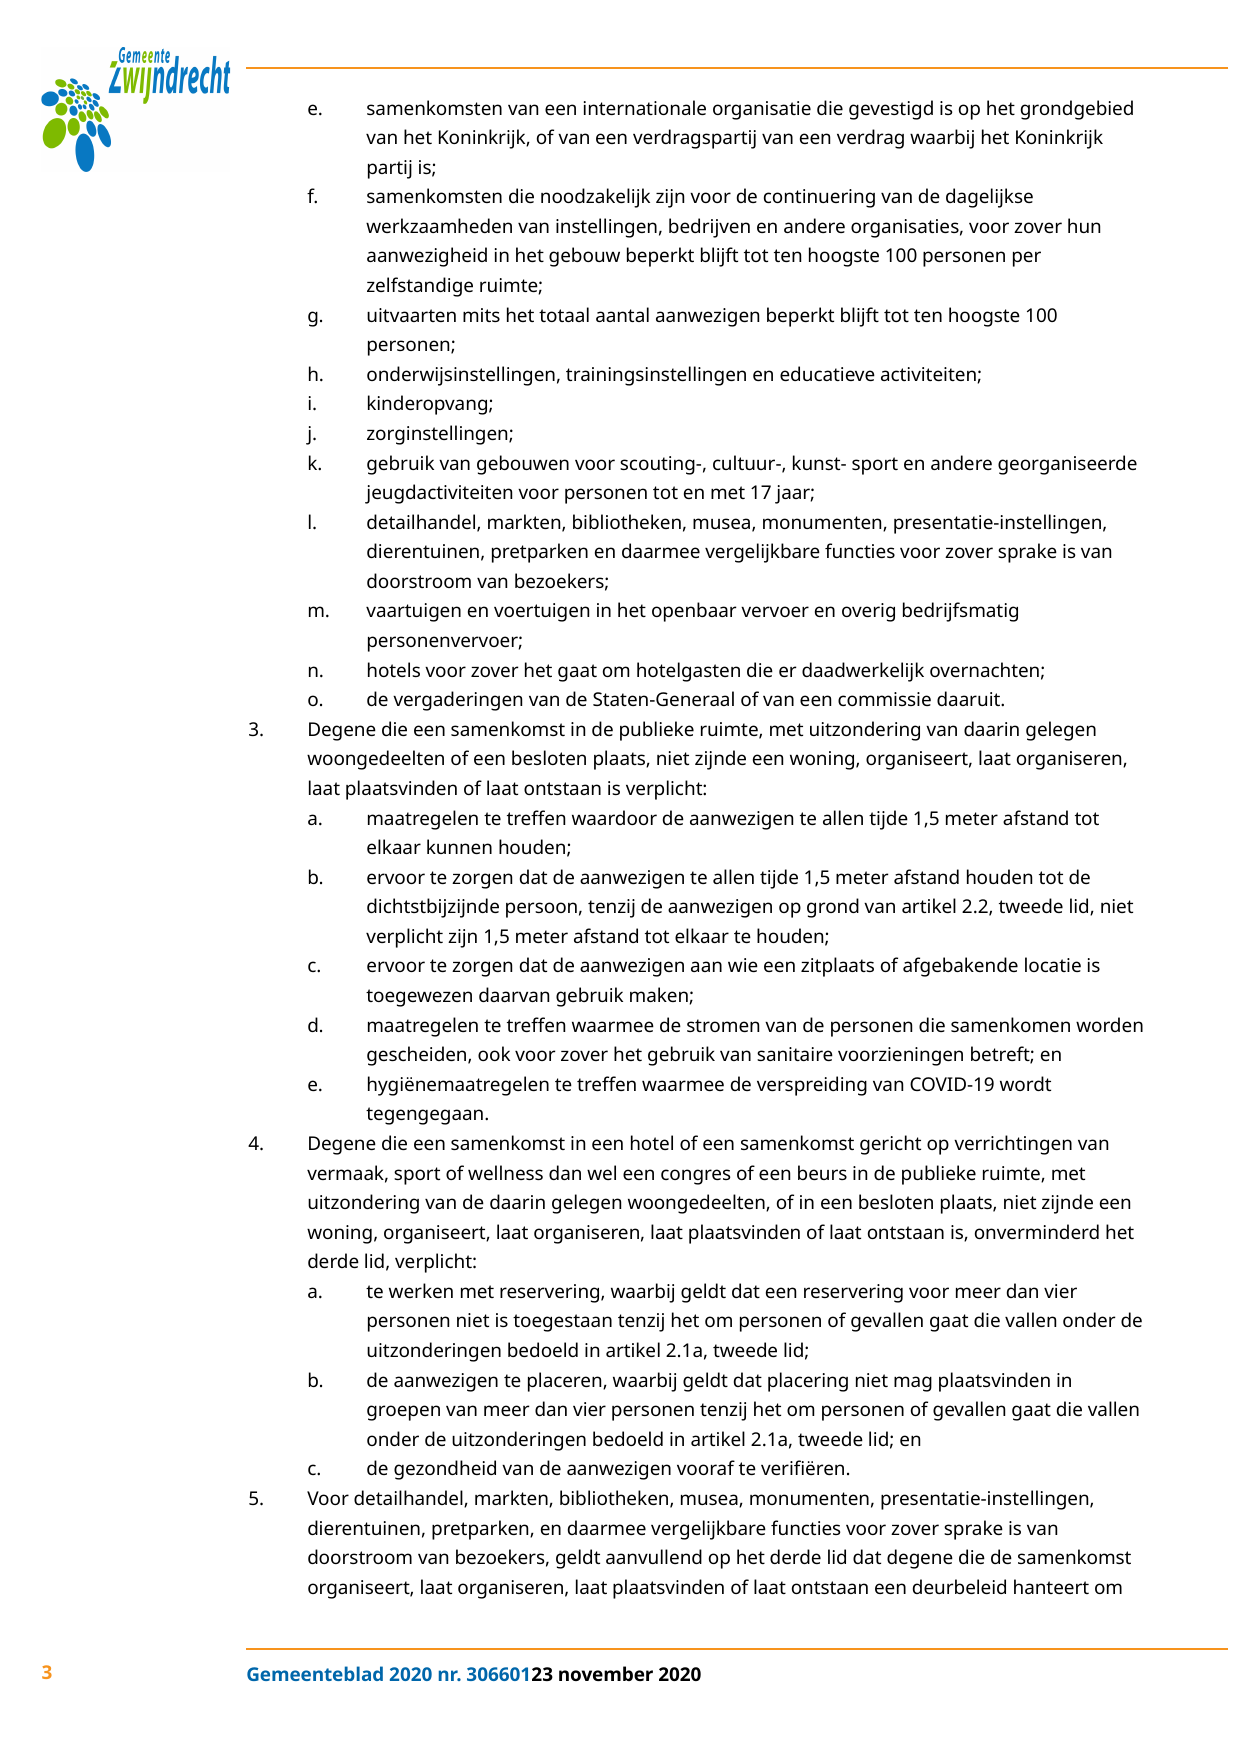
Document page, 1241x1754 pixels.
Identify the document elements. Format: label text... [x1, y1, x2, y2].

list samenkomsten van een internationale organisatie die gevestigd is op het grondgebied van het Koninkrijk, of van een verdragspartij van een verdrag waarbij het Koninkrijk partij is; [307, 95, 1152, 180]
list Voor detailhandel, markten, bibliotheken, musea, monumenten, presentatie-instellingen, dierentuinen, pretparken, en daarmee vergelijkbare functies voor zover sprake is van doorstroom van bezoekers, geldt aanvullend op het derde lid dat degene die de samenkomst organiseert, laat organiseren, laat plaatsvinden of laat ontstaan een deurbeleid hanteert om [248, 1485, 1152, 1600]
list te werken met reservering, waarbij geldt dat een reservering voor meer dan vier personen niet is toegestaan tenzij het om personen of gevallen gaat die vallen onder de uitzonderingen bedoeld in artikel 2.1a, tweede lid; [307, 1278, 1152, 1363]
list hygiënemaatregelen te treffen waarmee de verspreiding van COVID-19 wordt tegengegaan. [307, 1071, 1152, 1126]
list ervoor te zorgen dat de aanwezigen te allen tijde 1,5 meter afstand houden tot de dichtstbijzijnde persoon, tenzij de aanwezigen op grond van artikel 2.2, tweede lid, niet verplicht zijn 1,5 meter afstand tot elkaar te houden; [307, 864, 1152, 949]
list gebruik van gebouwen voor scouting-, cultuur-, kunst- sport en andere georganiseerde jeugdactiviteiten voor personen tot en met 17 jaar; [307, 450, 1152, 505]
list samenkomsten die noodzakelijk zijn voor de continuering van de dagelijkse werkzaamheden van instellingen, bedrijven en andere organisaties, voor zover hun aanwezigheid in het gebouw beperkt blijft tot ten hoogste 100 personen per zelfstandige ruimte; [307, 183, 1152, 298]
list de aanwezigen te placeren, waarbij geldt dat placering niet mag plaatsvinden in groepen van meer dan vier personen tenzij het om personen of gevallen gaat die vallen onder de uitzonderingen bedoeld in artikel 2.1a, tweede lid; en [307, 1367, 1152, 1452]
list uitvaarten mits het totaal aantal aanwezigen beperkt blijft tot ten hoogste 100 personen; [307, 302, 1152, 357]
list Degene die een samenkomst in een hotel of een samenkomst gericht op verrichtingen van vermaak, sport of wellness dan wel een congres of een beurs in de publieke ruimte, met uitzondering van de daarin gelegen woongedeelten, of in een besloten plaats, niet zijnde een woning, organiseert, laat organiseren, laat plaatsvinden of laat ontstaan is, onverminderd het derde lid, verplicht: [248, 1130, 1152, 1274]
list zorginstellingen; [307, 420, 1152, 446]
list maatregelen te treffen waarmee de stromen van de personen die samenkomen worden gescheiden, ook voor zover het gebruik van sanitaire voorzieningen betreft; en [307, 1012, 1152, 1067]
picture [41, 47, 231, 172]
list Degene die een samenkomst in de publieke ruimte, met uitzondering van daarin gelegen woongedeelten of een besloten plaats, niet zijnde een woning, organiseert, laat organiseren, laat plaatsvinden of laat ontstaan is verplicht: [248, 716, 1152, 801]
list vaartuigen en voertuigen in het openbaar vervoer en overig bedrijfsmatig personenvervoer; [307, 598, 1152, 653]
list hotels voor zover het gaat om hotelgasten die er daadwerkelijk overnachten; [307, 657, 1152, 683]
list detailhandel, markten, bibliotheken, musea, monumenten, presentatie-instellingen, dierentuinen, pretparken en daarmee vergelijkbare functies voor zover sprake is van doorstroom van bezoekers; [307, 509, 1152, 594]
list de vergaderingen van de Staten-Generaal of van een commissie daaruit. [307, 686, 1152, 712]
list de gezondheid van de aanwezigen vooraf te verifiëren. [307, 1456, 1152, 1481]
list kinderopvang; [307, 391, 1152, 416]
list maatregelen te treffen waardoor de aanwezigen te allen tijde 1,5 meter afstand tot elkaar kunnen houden; [307, 805, 1152, 860]
list ervoor te zorgen dat de aanwezigen aan wie een zitplaats of afgebakende locatie is toegewezen daarvan gebruik maken; [307, 953, 1152, 1008]
list onderwijsinstellingen, trainingsinstellingen en educatieve activiteiten; [307, 361, 1152, 387]
